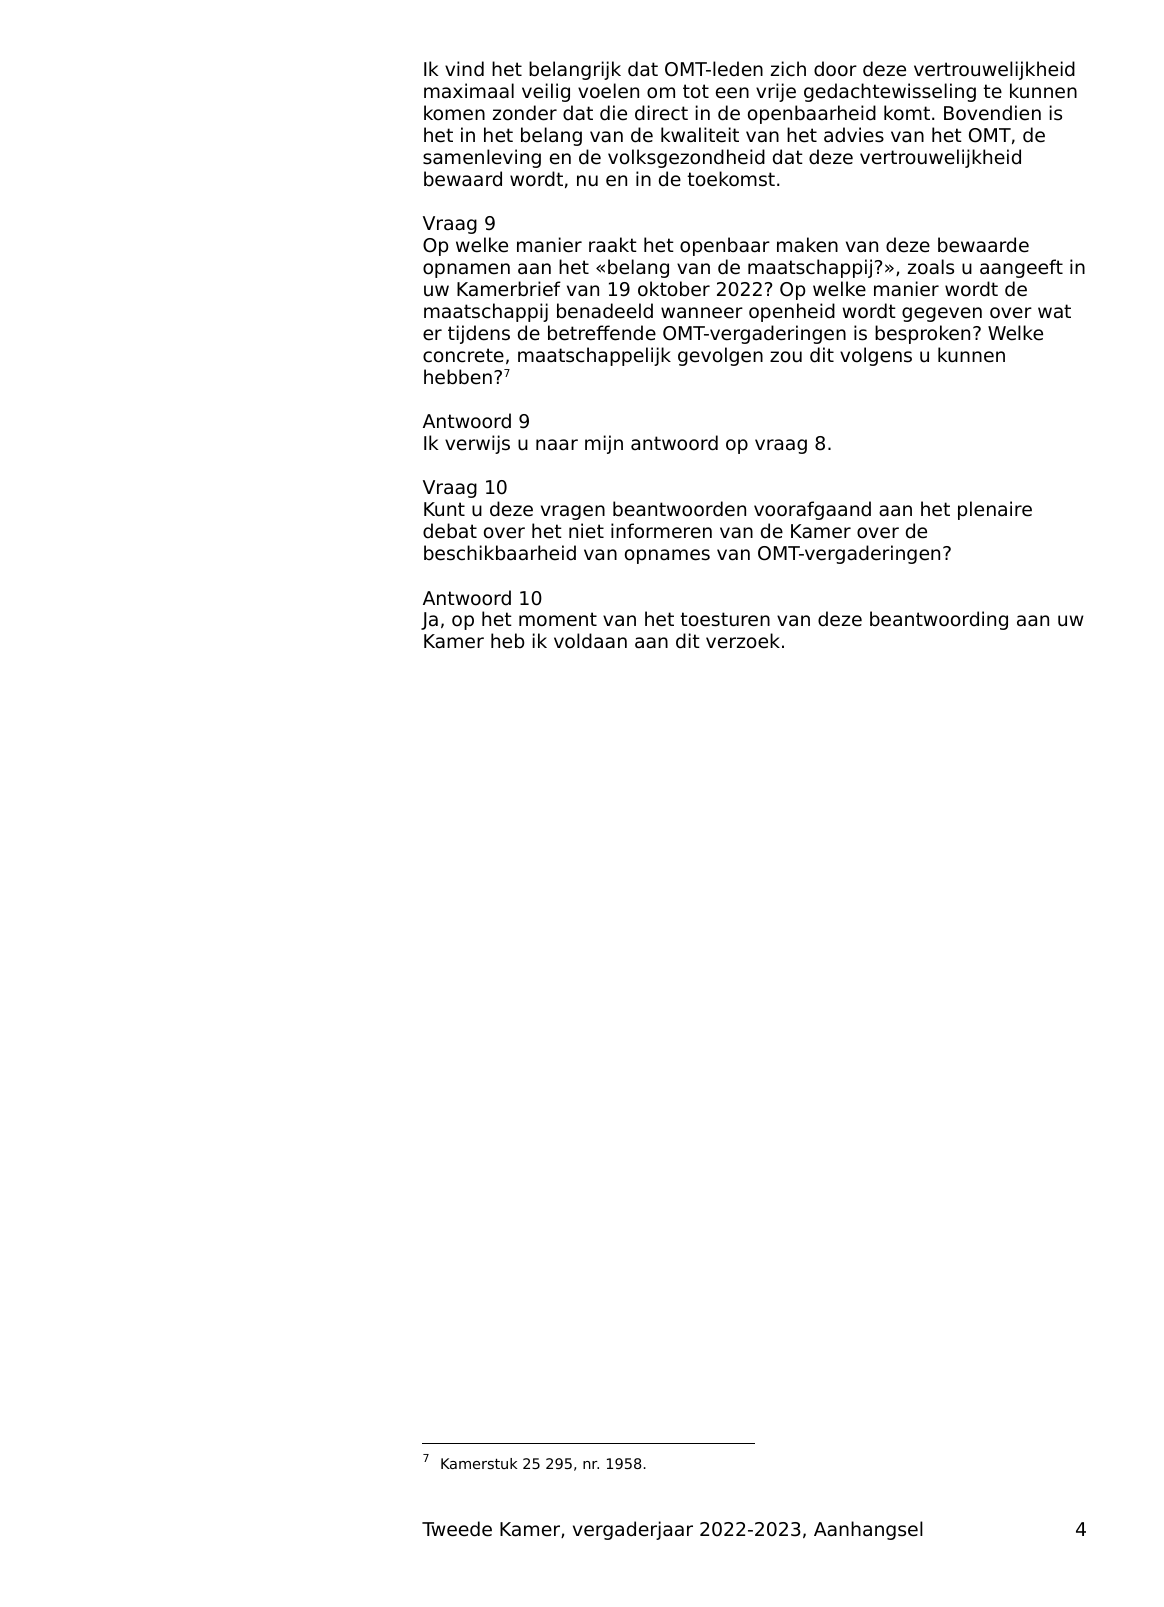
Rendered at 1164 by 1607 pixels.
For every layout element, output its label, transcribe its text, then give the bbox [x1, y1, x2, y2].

text Vraag 9 [422, 213, 1087, 235]
text Kunt u deze vragen beantwoorden voorafgaand aan het plenaire debat over het niet informeren van de Kamer over de beschikbaarheid van opnames van OMT-vergaderingen? [422, 499, 1087, 565]
text Vraag 10 [422, 477, 1087, 499]
text Antwoord 10 [422, 587, 1087, 609]
text Ik vind het belangrijk dat OMT-leden zich door deze vertrouwelijkheid maximaal veilig voelen om tot een vrije gedachtewisseling te kunnen komen zonder dat die direct in de openbaarheid komt. Bovendien is het in het belang van de kwaliteit van het advies van het OMT, de samenleving en de volksgezondheid dat deze vertrouwelijkheid bewaard wordt, nu en in de toekomst. [422, 59, 1087, 191]
text Ik verwijs u naar mijn antwoord op vraag 8. [422, 433, 1087, 455]
text Kamerstuk 25 295, nr. 1958. [422, 1452, 1087, 1474]
text Ja, op het moment van het toesturen van deze beantwoording aan uw Kamer heb ik voldaan aan dit verzoek. [422, 609, 1087, 653]
text Antwoord 9 [422, 411, 1087, 433]
text Op welke manier raakt het openbaar maken van deze bewaarde opnamen aan het «belang van de maatschappij?», zoals u aangeeft in uw Kamerbrief van 19 oktober 2022? Op welke manier wordt de maatschappij benadeeld wanneer openheid wordt gegeven over wat er tijdens de betreffende OMT-vergaderingen is besproken? Welke concrete, maatschappelijk gevolgen zou dit volgens u kunnen hebben? [422, 235, 1087, 389]
